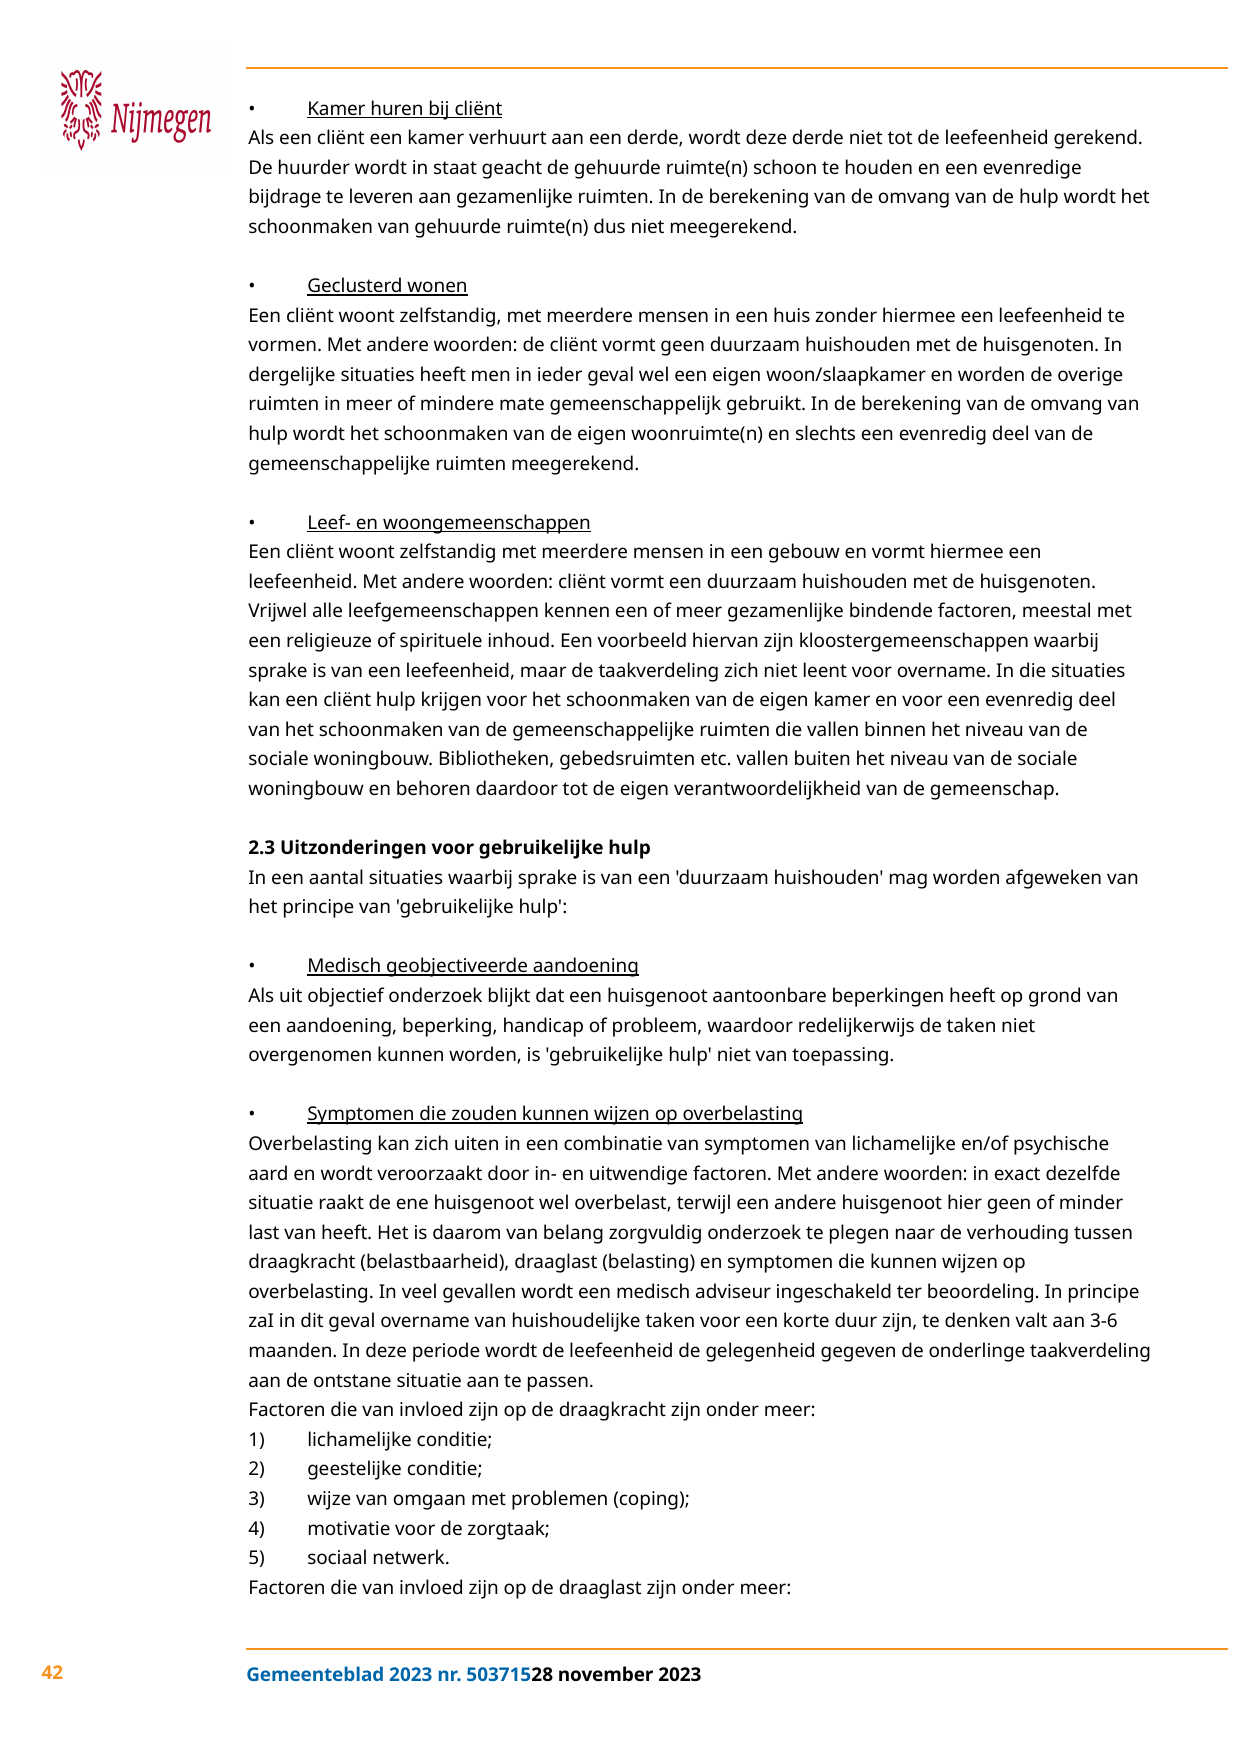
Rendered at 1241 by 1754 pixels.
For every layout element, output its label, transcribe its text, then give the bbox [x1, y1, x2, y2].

list Geclusterd wonen [248, 272, 1152, 298]
list geestelijke conditie; [248, 1456, 1152, 1481]
list Leef- en woongemeenschappen [248, 509, 1152, 535]
picture [41, 47, 231, 172]
list Medisch geobjectiveerde aandoening [248, 953, 1152, 978]
text Als een cliënt een kamer verhuurt aan een derde, wordt deze derde niet tot de leefeenheid gerekend. De huurder wordt in staat geacht de gehuurde ruimte(n) schoon te houden en een evenredige bijdrage te leveren aan gezamenlijke ruimten. In de berekening van de omvang van de hulp wordt het schoonmaken van gehuurde ruimte(n) dus niet meegerekend. [248, 124, 1152, 239]
list motivatie voor de zorgtaak; [248, 1515, 1152, 1541]
text In een aantal situaties waarbij sprake is van een 'duurzaam huishouden' mag worden afgeweken van het principe van 'gebruikelijke hulp': [248, 864, 1152, 919]
list Kamer huren bij cliënt [248, 95, 1152, 121]
list lichamelijke conditie; [248, 1426, 1152, 1452]
text Een cliënt woont zelfstandig, met meerdere mensen in een huis zonder hiermee een leefeenheid te vormen. Met andere woorden: de cliënt vormt geen duurzaam huishouden met de huisgenoten. In dergelijke situaties heeft men in ieder geval wel een eigen woon/slaapkamer en worden de overige ruimten in meer of mindere mate gemeenschappelijk gebruikt. In de berekening van de omvang van hulp wordt het schoonmaken van de eigen woonruimte(n) en slechts een evenredig deel van de gemeenschappelijke ruimten meegerekend. [248, 302, 1152, 476]
text Factoren die van invloed zijn op de draaglast zijn onder meer: [248, 1574, 1152, 1600]
text Een cliënt woont zelfstandig met meerdere mensen in een gebouw en vormt hiermee een leefeenheid. Met andere woorden: cliënt vormt een duurzaam huishouden met de huisgenoten. Vrijwel alle leefgemeenschappen kennen een of meer gezamenlijke bindende factoren, meestal met een religieuze of spirituele inhoud. Een voorbeeld hiervan zijn kloostergemeenschappen waarbij sprake is van een leefeenheid, maar de taakverdeling zich niet leent voor overname. In die situaties kan een cliënt hulp krijgen voor het schoonmaken van de eigen kamer en voor een evenredig deel van het schoonmaken van de gemeenschappelijke ruimten die vallen binnen het niveau van de sociale woningbouw. Bibliotheken, gebedsruimten etc. vallen buiten het niveau van de sociale woningbouw en behoren daardoor tot de eigen verantwoordelijkheid van de gemeenschap. [248, 538, 1152, 801]
text Factoren die van invloed zijn op de draagkracht zijn onder meer: [248, 1396, 1152, 1422]
text 2.3 Uitzonderingen voor gebruikelijke hulp [248, 834, 1152, 860]
text Als uit objectief onderzoek blijkt dat een huisgenoot aantoonbare beperkingen heeft op grond van een aandoening, beperking, handicap of probleem, waardoor redelijkerwijs de taken niet overgenomen kunnen worden, is 'gebruikelijke hulp' niet van toepassing. [248, 982, 1152, 1067]
list Symptomen die zouden kunnen wijzen op overbelasting [248, 1101, 1152, 1126]
list wijze van omgaan met problemen (coping); [248, 1485, 1152, 1511]
list sociaal netwerk. [248, 1544, 1152, 1570]
text Overbelasting kan zich uiten in een combinatie van symptomen van lichamelijke en/of psychische aard en wordt veroorzaakt door in- en uitwendige factoren. Met andere woorden: in exact dezelfde situatie raakt de ene huisgenoot wel overbelast, terwijl een andere huisgenoot hier geen of minder last van heeft. Het is daarom van belang zorgvuldig onderzoek te plegen naar de verhouding tussen draagkracht (belastbaarheid), draaglast (belasting) en symptomen die kunnen wijzen op overbelasting. In veel gevallen wordt een medisch adviseur ingeschakeld ter beoordeling. In principe zaI in dit geval overname van huishoudelijke taken voor een korte duur zijn, te denken valt aan 3-6 maanden. In deze periode wordt de leefeenheid de gelegenheid gegeven de onderlinge taakverdeling aan de ontstane situatie aan te passen. [248, 1130, 1152, 1393]
